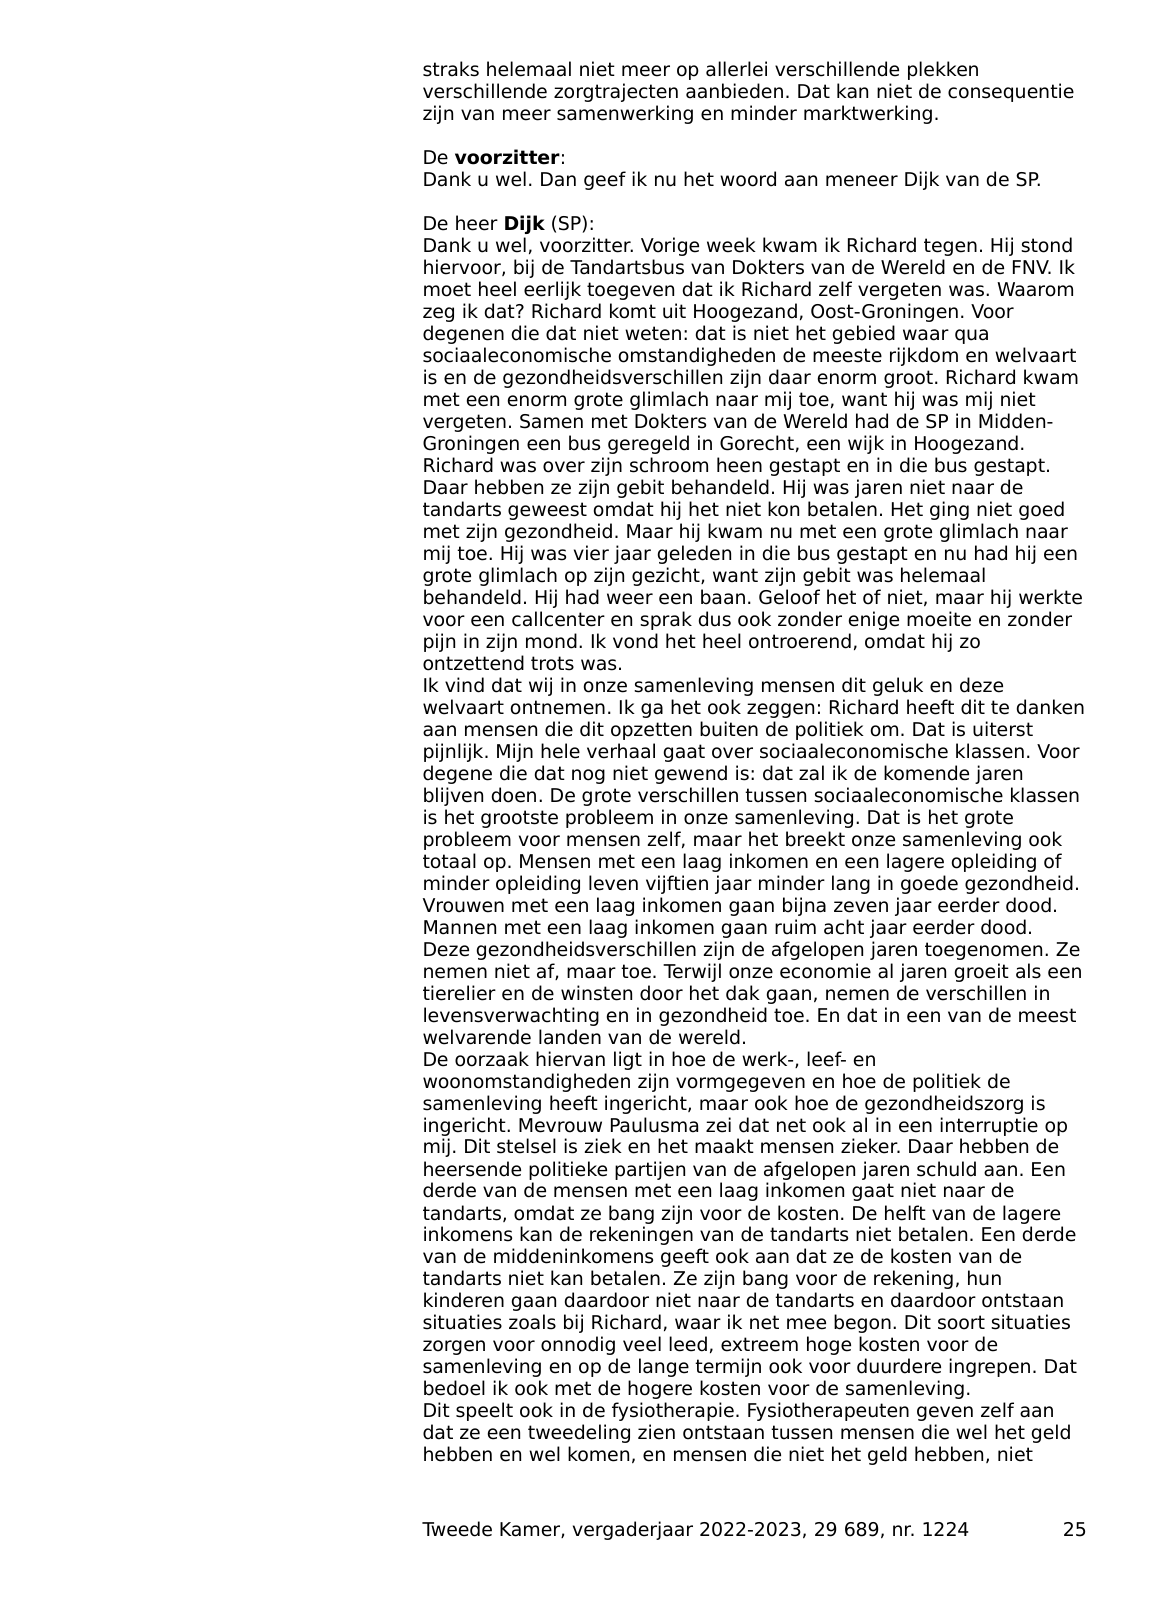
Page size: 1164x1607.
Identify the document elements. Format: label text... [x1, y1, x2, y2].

text De heer Dijk (SP): [422, 213, 1087, 235]
text Ik vind dat wij in onze samenleving mensen dit geluk en deze welvaart ontnemen. Ik ga het ook zeggen: Richard heeft dit te danken aan mensen die dit opzetten buiten de politiek om. Dat is uiterst pijnlijk. Mijn hele verhaal gaat over sociaaleconomische klassen. Voor degene die dat nog niet gewend is: dat zal ik de komende jaren blijven doen. De grote verschillen tussen sociaaleconomische klassen is het grootste probleem in onze samenleving. Dat is het grote probleem voor mensen zelf, maar het breekt onze samenleving ook totaal op. Mensen met een laag inkomen en een lagere opleiding of minder opleiding leven vijftien jaar minder lang in goede gezondheid. Vrouwen met een laag inkomen gaan bijna zeven jaar eerder dood. Mannen met een laag inkomen gaan ruim acht jaar eerder dood. Deze gezondheidsverschillen zijn de afgelopen jaren toegenomen. Ze nemen niet af, maar toe. Terwijl onze economie al jaren groeit als een tierelier en de winsten door het dak gaan, nemen de verschillen in levensverwachting en in gezondheid toe. En dat in een van de meest welvarende landen van de wereld. [422, 675, 1087, 1048]
text straks helemaal niet meer op allerlei verschillende plekken verschillende zorgtrajecten aanbieden. Dat kan niet de consequentie zijn van meer samenwerking en minder marktwerking. [422, 59, 1087, 125]
text De voorzitter: [422, 147, 1087, 169]
text Dit speelt ook in de fysiotherapie. Fysiotherapeuten geven zelf aan dat ze een tweedeling zien ontstaan tussen mensen die wel het geld hebben en wel komen, en mensen die niet het geld hebben, niet [422, 1400, 1087, 1466]
text De oorzaak hiervan ligt in hoe de werk-, leef- en woonomstandigheden zijn vormgegeven en hoe de politiek de samenleving heeft ingericht, maar ook hoe de gezondheidszorg is ingericht. Mevrouw Paulusma zei dat net ook al in een interruptie op mij. Dit stelsel is ziek en het maakt mensen zieker. Daar hebben de heersende politieke partijen van de afgelopen jaren schuld aan. Een derde van de mensen met een laag inkomen gaat niet naar de tandarts, omdat ze bang zijn voor de kosten. De helft van de lagere inkomens kan de rekeningen van de tandarts niet betalen. Een derde van de middeninkomens geeft ook aan dat ze de kosten van de tandarts niet kan betalen. Ze zijn bang voor de rekening, hun kinderen gaan daardoor niet naar de tandarts en daardoor ontstaan situaties zoals bij Richard, waar ik net mee begon. Dit soort situaties zorgen voor onnodig veel leed, extreem hoge kosten voor de samenleving en op de lange termijn ook voor duurdere ingrepen. Dat bedoel ik ook met de hogere kosten voor de samenleving. [422, 1048, 1087, 1400]
text Dank u wel. Dan geef ik nu het woord aan meneer Dijk van de SP. [422, 169, 1087, 191]
text Dank u wel, voorzitter. Vorige week kwam ik Richard tegen. Hij stond hiervoor, bij de Tandartsbus van Dokters van de Wereld en de FNV. Ik moet heel eerlijk toegeven dat ik Richard zelf vergeten was. Waarom zeg ik dat? Richard komt uit Hoogezand, Oost-Groningen. Voor degenen die dat niet weten: dat is niet het gebied waar qua sociaaleconomische omstandigheden de meeste rijkdom en welvaart is en de gezondheidsverschillen zijn daar enorm groot. Richard kwam met een enorm grote glimlach naar mij toe, want hij was mij niet vergeten. Samen met Dokters van de Wereld had de SP in Midden-Groningen een bus geregeld in Gorecht, een wijk in Hoogezand. Richard was over zijn schroom heen gestapt en in die bus gestapt. Daar hebben ze zijn gebit behandeld. Hij was jaren niet naar de tandarts geweest omdat hij het niet kon betalen. Het ging niet goed met zijn gezondheid. Maar hij kwam nu met een grote glimlach naar mij toe. Hij was vier jaar geleden in die bus gestapt en nu had hij een grote glimlach op zijn gezicht, want zijn gebit was helemaal behandeld. Hij had weer een baan. Geloof het of niet, maar hij werkte voor een callcenter en sprak dus ook zonder enige moeite en zonder pijn in zijn mond. Ik vond het heel ontroerend, omdat hij zo ontzettend trots was. [422, 235, 1087, 675]
